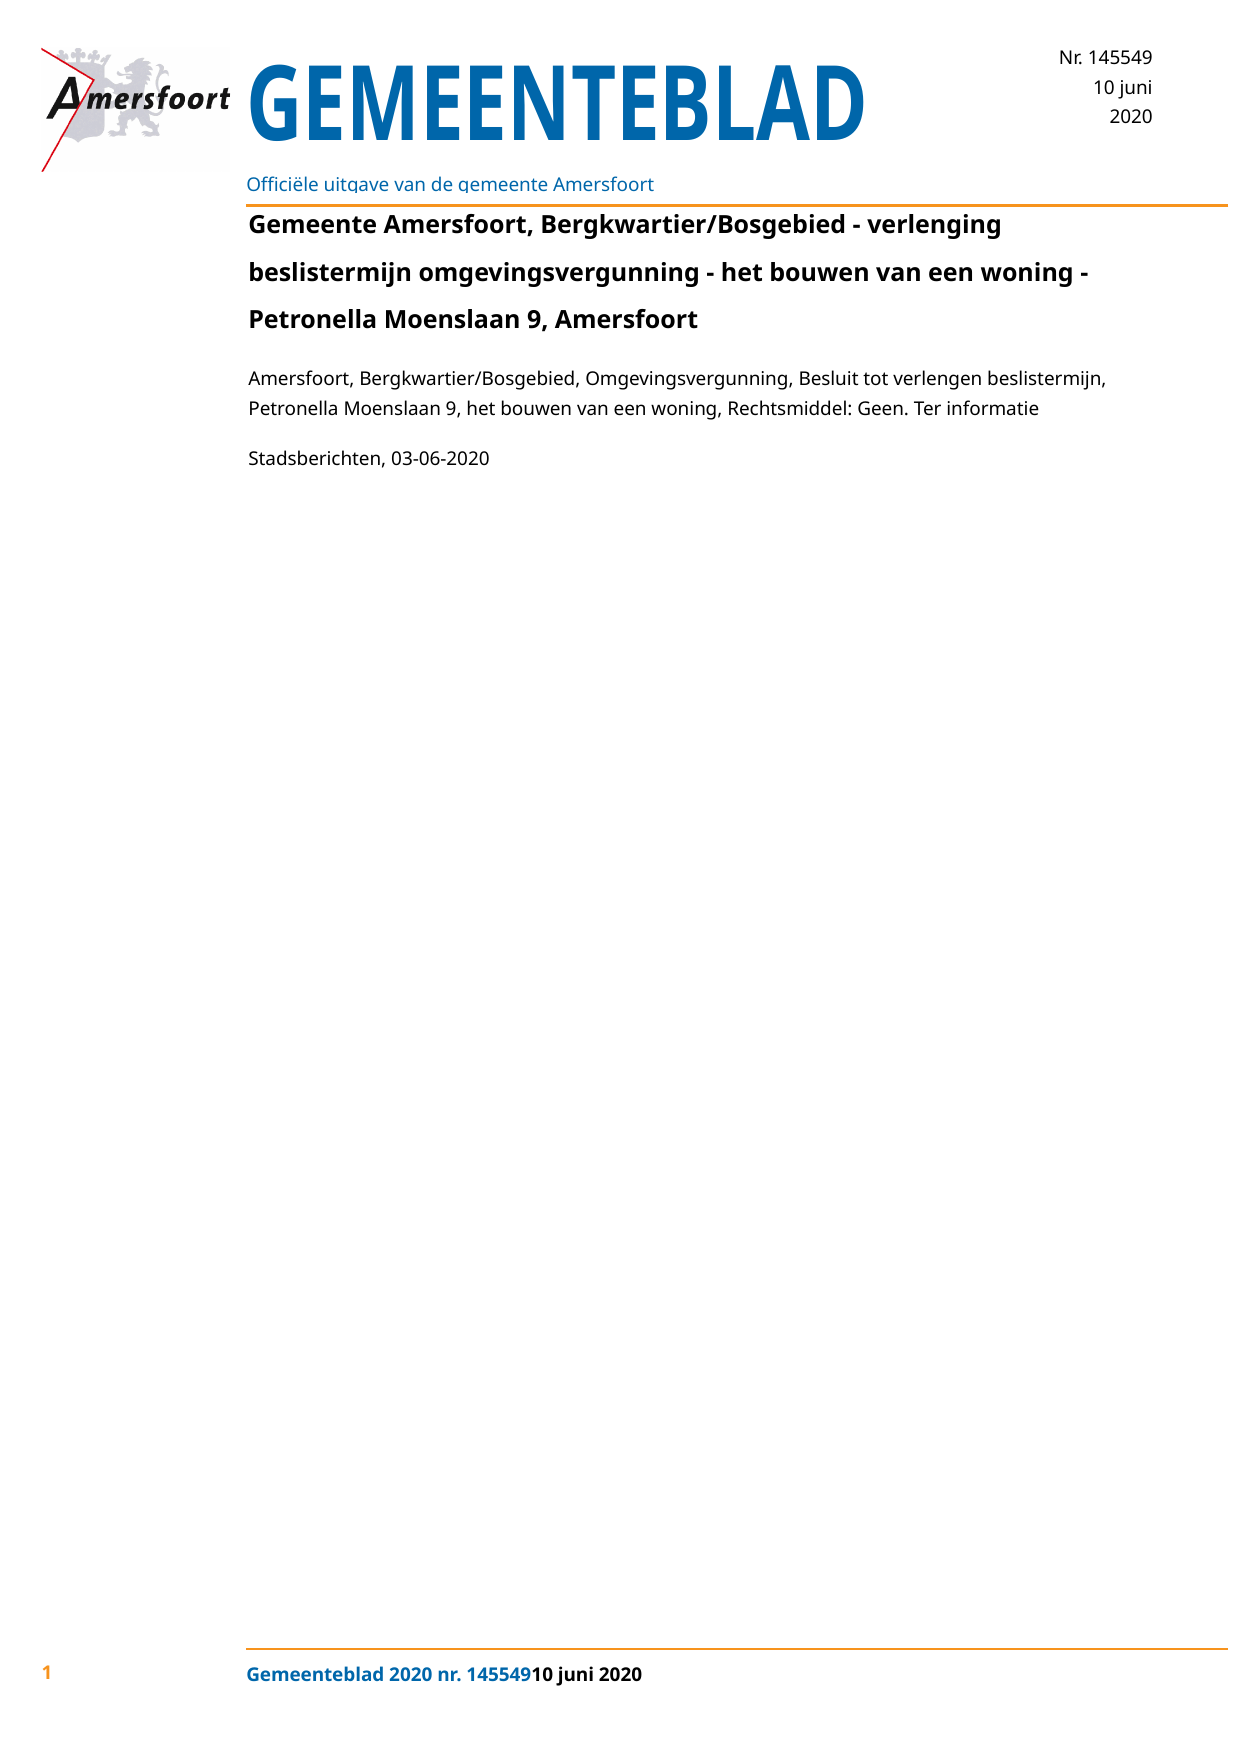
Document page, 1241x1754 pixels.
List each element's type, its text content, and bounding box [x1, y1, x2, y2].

text Amersfoort, Bergkwartier/Bosgebied, Omgevingsvergunning, Besluit tot verlengen beslistermijn, Petronella Moenslaan 9, het bouwen van een woning, Rechtsmiddel: Geen. Ter informatie [248, 366, 1152, 421]
text Stadsberichten, 03-06-2020 [248, 446, 1152, 471]
picture [41, 47, 231, 172]
text Gemeente Amersfoort, Bergkwartier/Bosgebied - verlenging beslistermijn omgevingsvergunning - het bouwen van een woning - Petronella Moenslaan 9, Amersfoort [248, 207, 1152, 336]
